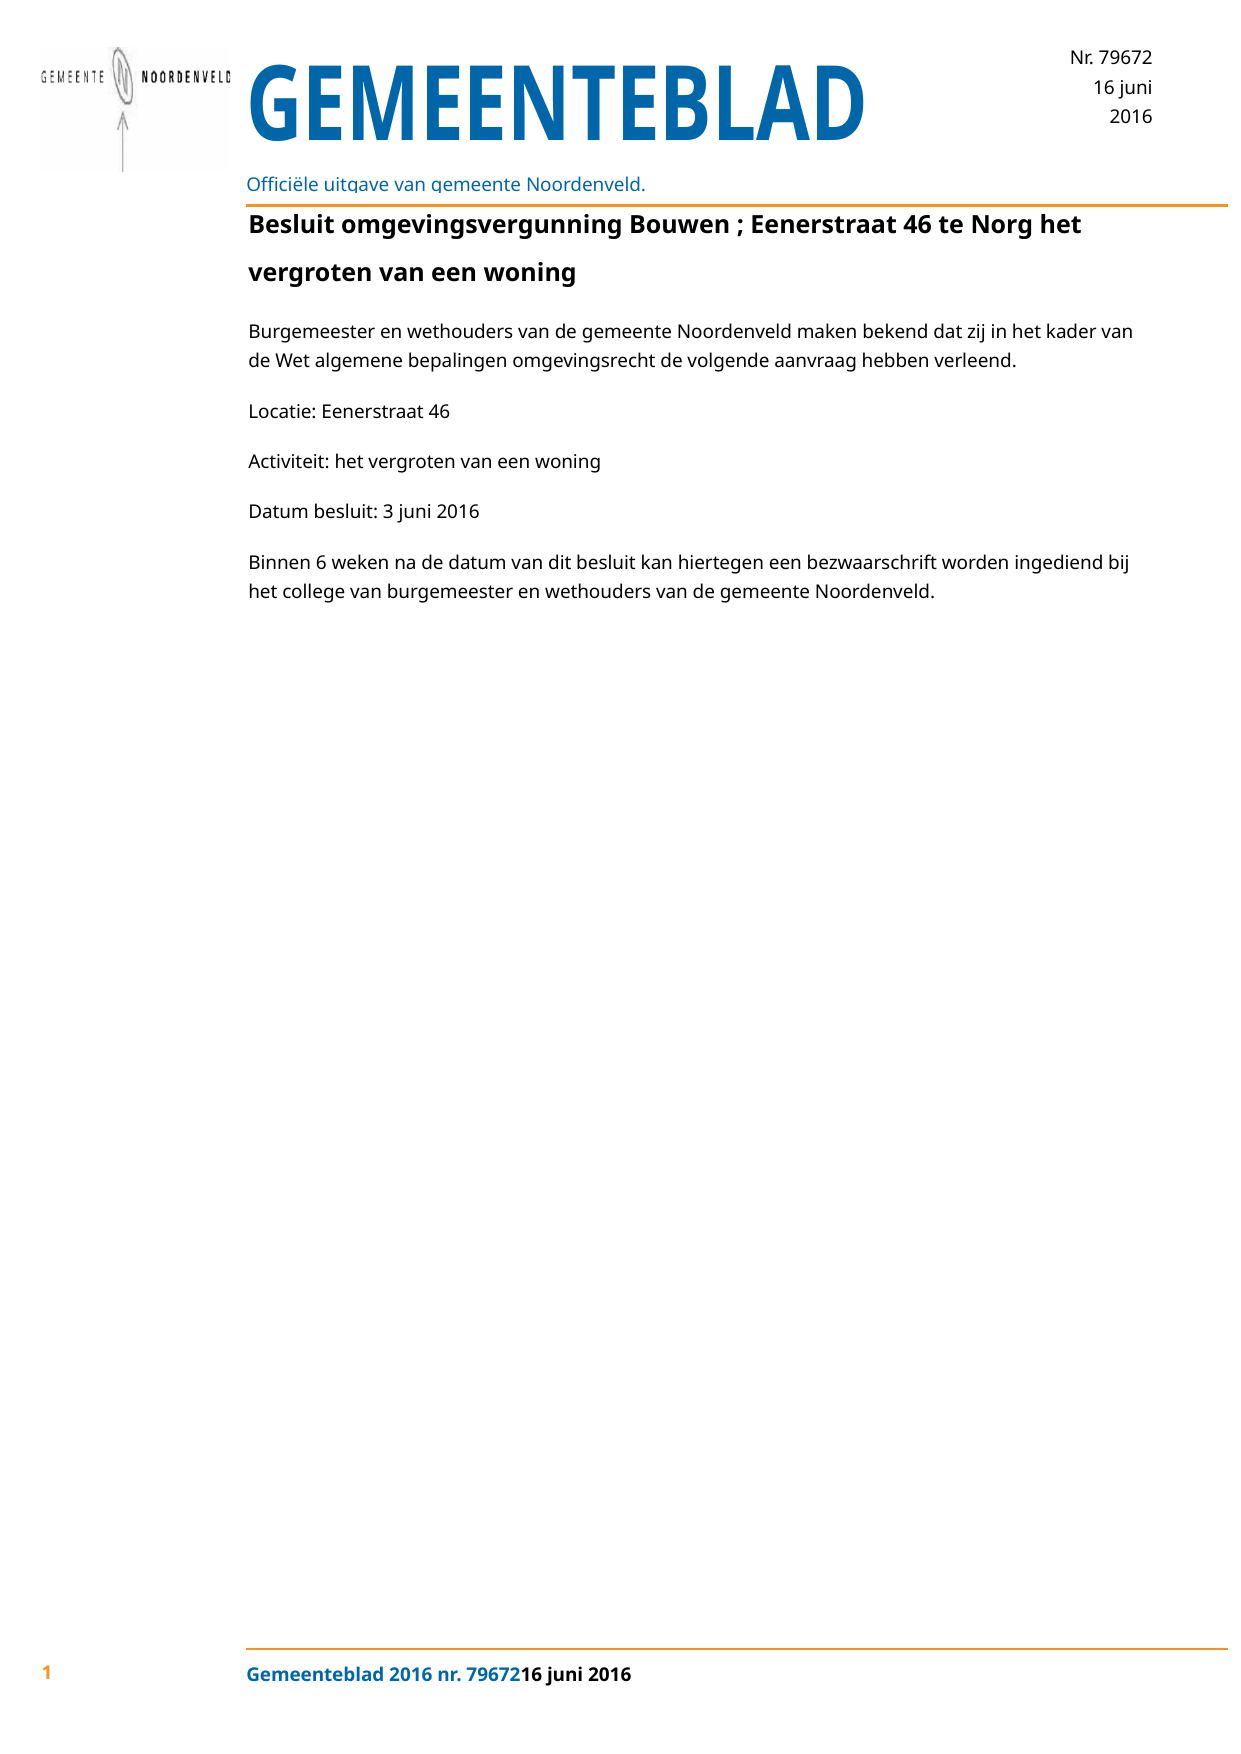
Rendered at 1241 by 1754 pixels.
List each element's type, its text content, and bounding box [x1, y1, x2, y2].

picture [41, 47, 231, 172]
text Locatie: Eenerstraat 46 [248, 398, 1152, 424]
text Besluit omgevingsvergunning Bouwen ; Eenerstraat 46 te Norg het vergroten van een woning [248, 207, 1152, 288]
text Binnen 6 weken na de datum van dit besluit kan hiertegen een bezwaarschrift worden ingediend bij het college van burgemeester en wethouders van de gemeente Noordenveld. [248, 549, 1152, 604]
text Datum besluit: 3 juni 2016 [248, 499, 1152, 524]
text Activiteit: het vergroten van een woning [248, 448, 1152, 474]
text Burgemeester en wethouders van de gemeente Noordenveld maken bekend dat zij in het kader van de Wet algemene bepalingen omgevingsrecht de volgende aanvraag hebben verleend. [248, 318, 1152, 373]
